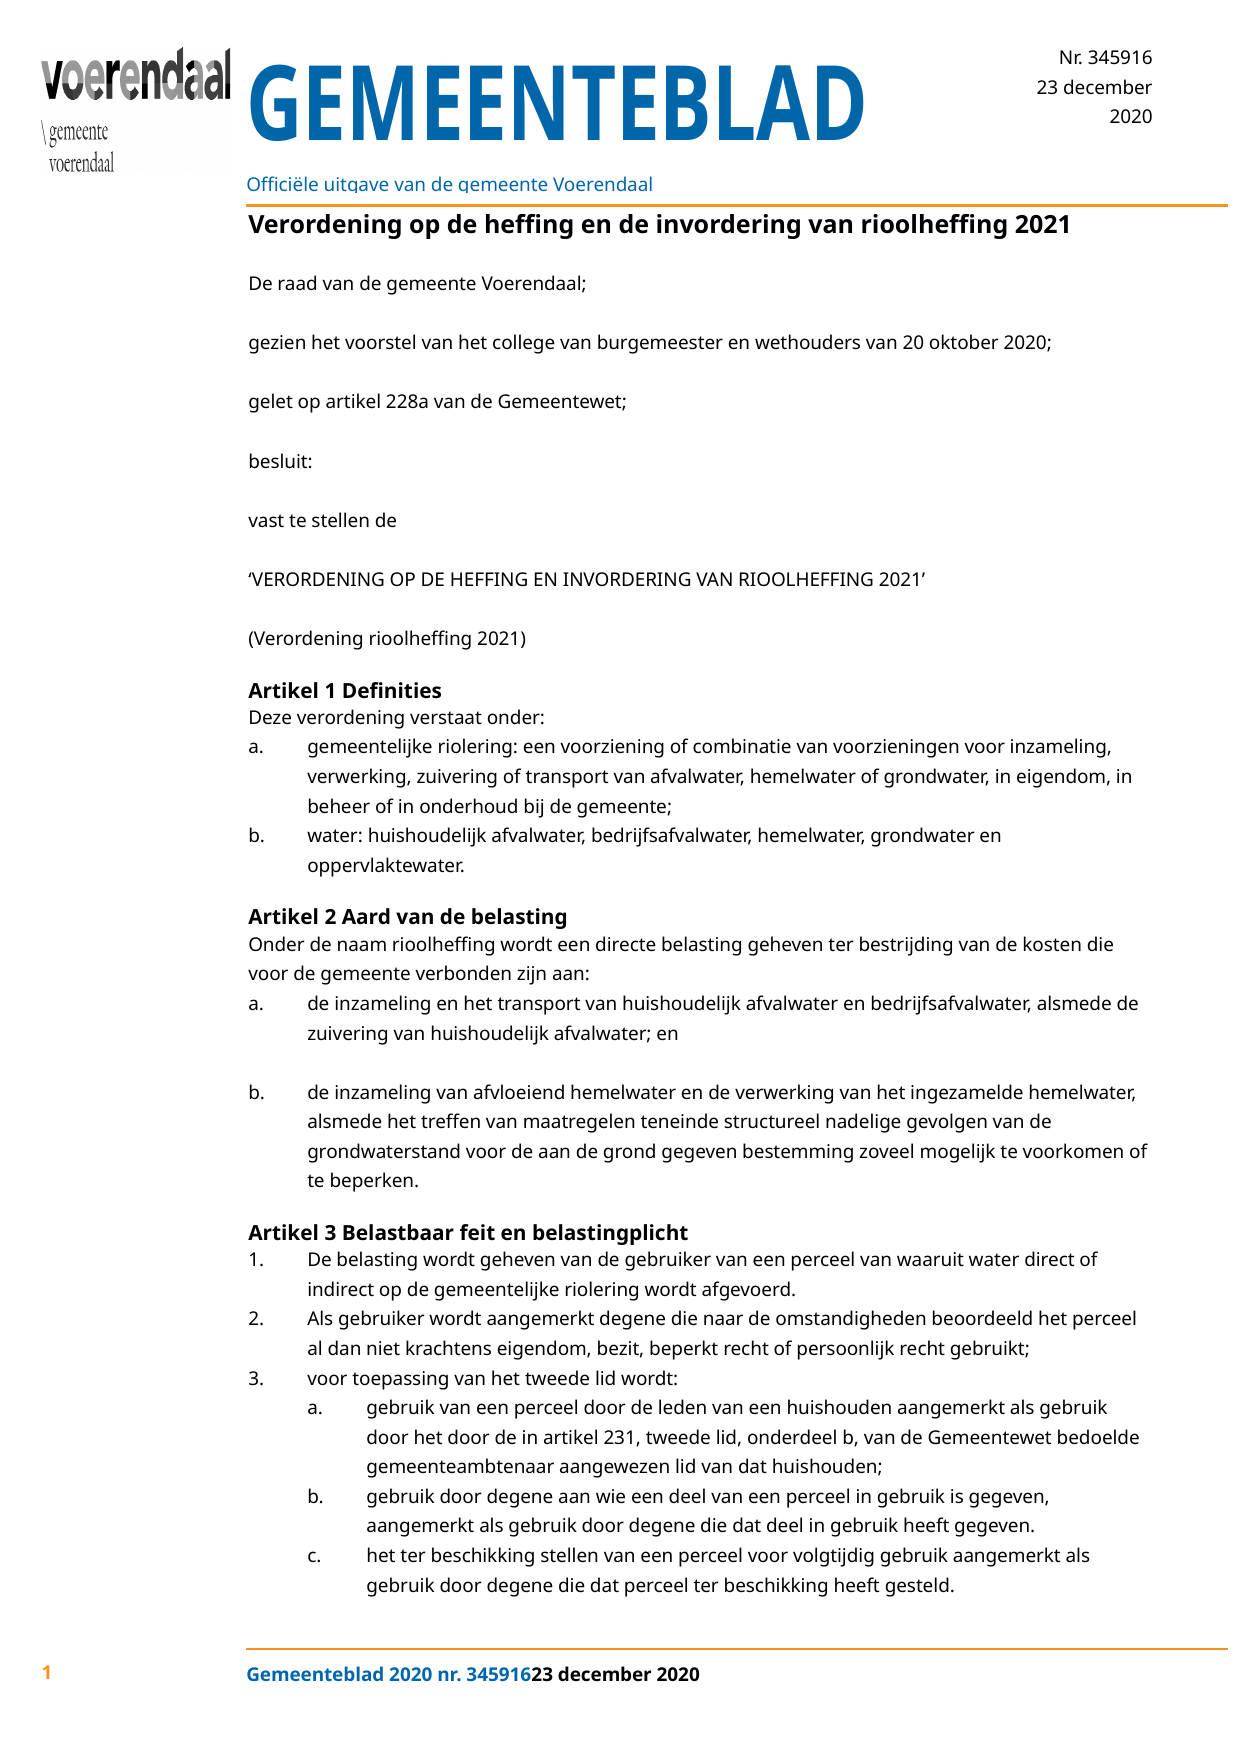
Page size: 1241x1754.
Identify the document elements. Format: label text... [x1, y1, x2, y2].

text gelet op artikel 228a van de Gemeentewet; [248, 389, 1152, 414]
list gebruik van een perceel door de leden van een huishouden aangemerkt als gebruik door het door de in artikel 231, tweede lid, onderdeel b, van de Gemeentewet bedoelde gemeenteambtenaar aangewezen lid van dat huishouden; [307, 1394, 1152, 1479]
text ‘VERORDENING OP DE HEFFING EN INVORDERING VAN RIOOLHEFFING 2021’ [248, 566, 1152, 592]
list Als gebruiker wordt aangemerkt degene die naar de omstandigheden beoordeeld het perceel al dan niet krachtens eigendom, bezit, beperkt recht of persoonlijk recht gebruikt; [248, 1306, 1152, 1361]
list de inzameling en het transport van huishoudelijk afvalwater en bedrijfsafvalwater, alsmede de zuivering van huishoudelijk afvalwater; en [248, 990, 1152, 1045]
text De raad van de gemeente Voerendaal; [248, 270, 1152, 296]
list voor toepassing van het tweede lid wordt: [248, 1365, 1152, 1391]
list de inzameling van afvloeiend hemelwater en de verwerking van het ingezamelde hemelwater, alsmede het treffen van maatregelen teneinde structureel nadelige gevolgen van de grondwaterstand voor de aan de grond gegeven bestemming zoveel mogelijk te voorkomen of te beperken. [248, 1079, 1152, 1193]
text vast te stellen de [248, 507, 1152, 533]
list gemeentelijke riolering: een voorziening of combinatie van voorzieningen voor inzameling, verwerking, zuivering of transport van afvalwater, hemelwater of grondwater, in eigendom, in beheer of in onderhoud bij de gemeente; [248, 734, 1152, 819]
list het ter beschikking stellen van een perceel voor volgtijdig gebruik aangemerkt als gebruik door degene die dat perceel ter beschikking heeft gesteld. [307, 1542, 1152, 1598]
text Deze verordening verstaat onder: [248, 704, 1152, 730]
text Artikel 3 Belastbaar feit en belastingplicht [248, 1218, 1152, 1246]
text Artikel 1 Definities [248, 676, 1152, 704]
text Onder de naam rioolheffing wordt een directe belasting geheven ter bestrijding van de kosten die voor de gemeente verbonden zijn aan: [248, 931, 1152, 986]
text besluit: [248, 448, 1152, 473]
list gebruik door degene aan wie een deel van een perceel in gebruik is gegeven, aangemerkt als gebruik door degene die dat deel in gebruik heeft gegeven. [307, 1483, 1152, 1538]
list De belasting wordt geheven van de gebruiker van een perceel van waaruit water direct of indirect op de gemeentelijke riolering wordt afgevoerd. [248, 1246, 1152, 1302]
text (Verordening rioolheffing 2021) [248, 625, 1152, 651]
text gezien het voorstel van het college van burgemeester en wethouders van 20 oktober 2020; [248, 329, 1152, 355]
text Verordening op de heffing en de invordering van rioolheffing 2021 [248, 207, 1152, 241]
list water: huishoudelijk afvalwater, bedrijfsafvalwater, hemelwater, grondwater en oppervlaktewater. [248, 822, 1152, 878]
picture [41, 47, 231, 172]
text Artikel 2 Aard van de belasting [248, 902, 1152, 931]
